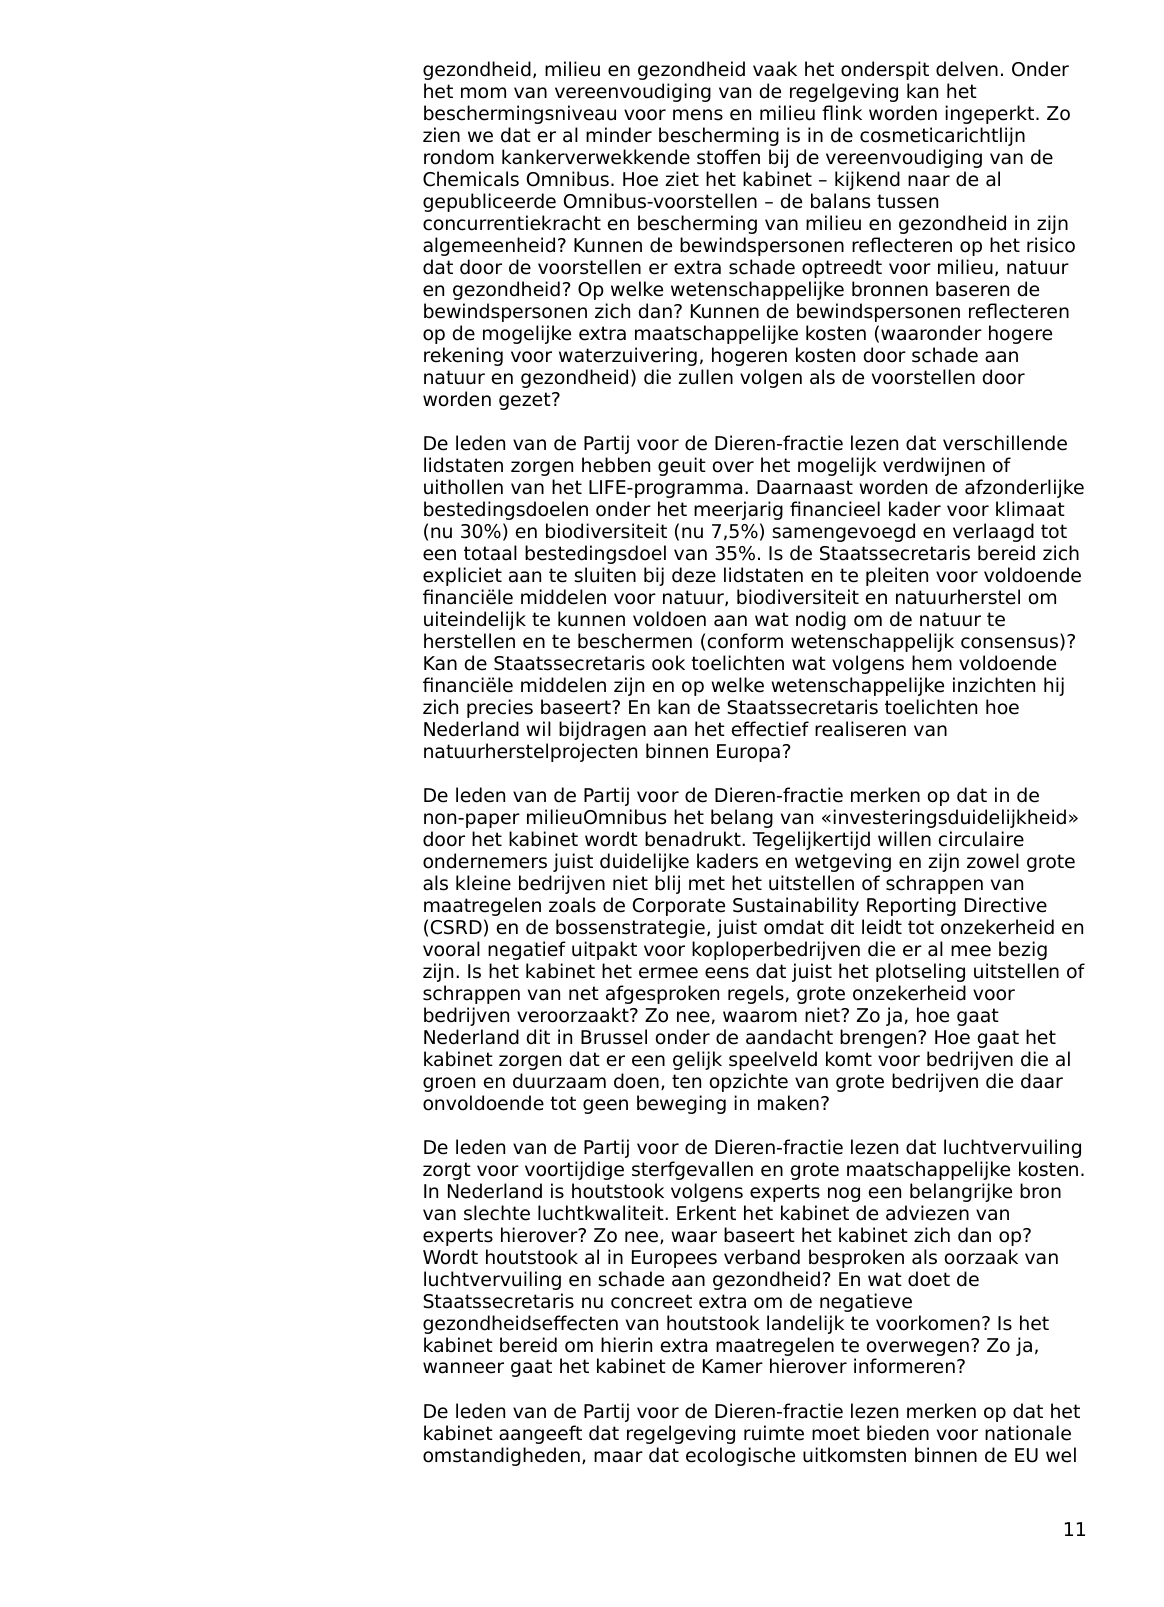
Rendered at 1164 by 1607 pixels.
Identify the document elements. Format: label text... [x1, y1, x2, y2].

text De leden van de Partij voor de Dieren-fractie merken op dat in de non-paper milieuOmnibus het belang van «investeringsduidelijkheid» door het kabinet wordt benadrukt. Tegelijkertijd willen circulaire ondernemers juist duidelijke kaders en wetgeving en zijn zowel grote als kleine bedrijven niet blij met het uitstellen of schrappen van maatregelen zoals de Corporate Sustainability Reporting Directive (CSRD) en de bossenstrategie, juist omdat dit leidt tot onzekerheid en vooral negatief uitpakt voor koploperbedrijven die er al mee bezig zijn. Is het kabinet het ermee eens dat juist het plotseling uitstellen of schrappen van net afgesproken regels, grote onzekerheid voor bedrijven veroorzaakt? Zo nee, waarom niet? Zo ja, hoe gaat Nederland dit in Brussel onder de aandacht brengen? Hoe gaat het kabinet zorgen dat er een gelijk speelveld komt voor bedrijven die al groen en duurzaam doen, ten opzichte van grote bedrijven die daar onvoldoende tot geen beweging in maken? [422, 785, 1087, 1114]
text De leden van de Partij voor de Dieren-fractie lezen merken op dat het kabinet aangeeft dat regelgeving ruimte moet bieden voor nationale omstandigheden, maar dat ecologische uitkomsten binnen de EU wel [422, 1401, 1087, 1467]
text De leden van de Partij voor de Dieren-fractie lezen dat verschillende lidstaten zorgen hebben geuit over het mogelijk verdwijnen of uithollen van het LIFE-programma. Daarnaast worden de afzonderlijke bestedingsdoelen onder het meerjarig financieel kader voor klimaat (nu 30%) en biodiversiteit (nu 7,5%) samengevoegd en verlaagd tot een totaal bestedingsdoel van 35%. Is de Staatssecretaris bereid zich expliciet aan te sluiten bij deze lidstaten en te pleiten voor voldoende financiële middelen voor natuur, biodiversiteit en natuurherstel om uiteindelijk te kunnen voldoen aan wat nodig om de natuur te herstellen en te beschermen (conform wetenschappelijk consensus)? Kan de Staatssecretaris ook toelichten wat volgens hem voldoende financiële middelen zijn en op welke wetenschappelijke inzichten hij zich precies baseert? En kan de Staatssecretaris toelichten hoe Nederland wil bijdragen aan het effectief realiseren van natuurherstelprojecten binnen Europa? [422, 433, 1087, 763]
text gezondheid, milieu en gezondheid vaak het onderspit delven. Onder het mom van vereenvoudiging van de regelgeving kan het beschermingsniveau voor mens en milieu flink worden ingeperkt. Zo zien we dat er al minder bescherming is in de cosmeticarichtlijn rondom kankerverwekkende stoffen bij de vereenvoudiging van de Chemicals Omnibus. Hoe ziet het kabinet – kijkend naar de al gepubliceerde Omnibus-voorstellen – de balans tussen concurrentiekracht en bescherming van milieu en gezondheid in zijn algemeenheid? Kunnen de bewindspersonen reflecteren op het risico dat door de voorstellen er extra schade optreedt voor milieu, natuur en gezondheid? Op welke wetenschappelijke bronnen baseren de bewindspersonen zich dan? Kunnen de bewindspersonen reflecteren op de mogelijke extra maatschappelijke kosten (waaronder hogere rekening voor waterzuivering, hogeren kosten door schade aan natuur en gezondheid) die zullen volgen als de voorstellen door worden gezet? [422, 59, 1087, 411]
text De leden van de Partij voor de Dieren-fractie lezen dat luchtvervuiling zorgt voor voortijdige sterfgevallen en grote maatschappelijke kosten. In Nederland is houtstook volgens experts nog een belangrijke bron van slechte luchtkwaliteit. Erkent het kabinet de adviezen van experts hierover? Zo nee, waar baseert het kabinet zich dan op? Wordt houtstook al in Europees verband besproken als oorzaak van luchtvervuiling en schade aan gezondheid? En wat doet de Staatssecretaris nu concreet extra om de negatieve gezondheidseffecten van houtstook landelijk te voorkomen? Is het kabinet bereid om hierin extra maatregelen te overwegen? Zo ja, wanneer gaat het kabinet de Kamer hierover informeren? [422, 1137, 1087, 1378]
